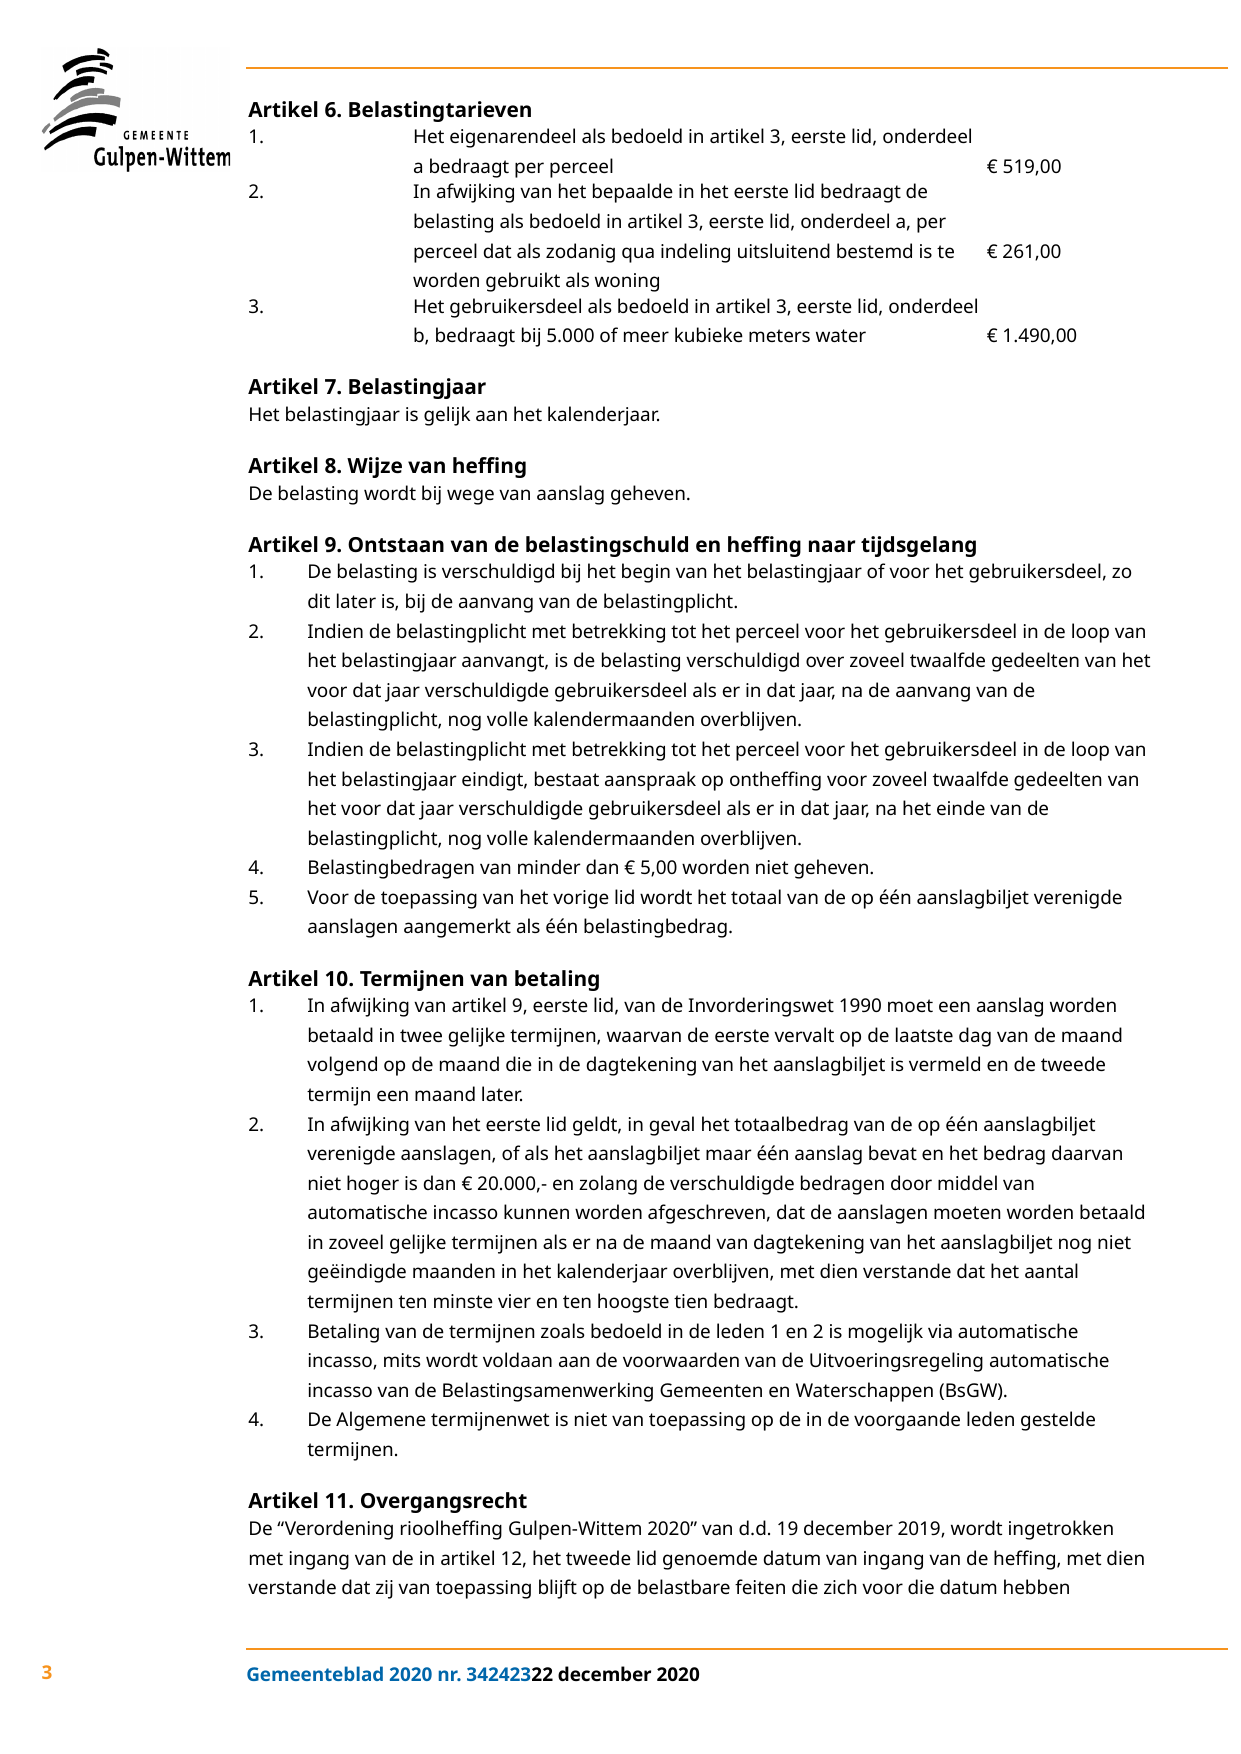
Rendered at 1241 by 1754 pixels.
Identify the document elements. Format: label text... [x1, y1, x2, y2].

table_cell € 261,00 [987, 179, 1152, 293]
text De belasting wordt bij wege van aanslag geheven. [248, 480, 1152, 506]
table_header € 519,00 [987, 123, 1152, 179]
list In afwijking van het eerste lid geldt, in geval het totaalbedrag van de op één aanslagbiljet verenigde aanslagen, of als het aanslagbiljet maar één aanslag bevat en het bedrag daarvan niet hoger is dan € 20.000,- en zolang de verschuldigde bedragen door middel van automatische incasso kunnen worden afgeschreven, dat de aanslagen moeten worden betaald in zoveel gelijke termijnen als er na de maand van dagtekening van het aanslagbiljet nog niet geëindigde maanden in het kalenderjaar overblijven, met dien verstande dat het aantal termijnen ten minste vier en ten hoogste tien bedraagt. [248, 1111, 1152, 1314]
text Artikel 9. Ontstaan van de belastingschuld en heffing naar tijdsgelang [248, 530, 1152, 559]
text Artikel 6. Belastingtarieven [248, 95, 1152, 123]
list De Algemene termijnenwet is niet van toepassing op de in de voorgaande leden gestelde termijnen. [248, 1407, 1152, 1462]
text Het belastingjaar is gelijk aan het kalenderjaar. [248, 401, 1152, 427]
table_header 1. [248, 123, 413, 179]
text De “Verordening rioolheffing Gulpen-Wittem 2020” van d.d. 19 december 2019, wordt ingetrokken met ingang van de in artikel 12, het tweede lid genoemde datum van ingang van de heffing, met dien verstande dat zij van toepassing blijft op de belastbare feiten die zich voor die datum hebben [248, 1515, 1152, 1600]
table_header Het eigenarendeel als bedoeld in artikel 3, eerste lid, onderdeel a bedraagt per perceel [413, 123, 987, 179]
table_cell € 1.490,00 [987, 293, 1152, 348]
list Belastingbedragen van minder dan € 5,00 worden niet geheven. [248, 854, 1152, 880]
table_cell 3. [248, 293, 413, 348]
list Betaling van de termijnen zoals bedoeld in de leden 1 en 2 is mogelijk via automatische incasso, mits wordt voldaan aan de voorwaarden van de Uitvoeringsregeling automatische incasso van de Belastingsamenwerking Gemeenten en Waterschappen (BsGW). [248, 1318, 1152, 1403]
table_cell Het gebruikersdeel als bedoeld in artikel 3, eerste lid, onderdeel b, bedraagt bij 5.000 of meer kubieke meters water [413, 293, 987, 348]
text Artikel 11. Overgangsrecht [248, 1487, 1152, 1515]
list In afwijking van artikel 9, eerste lid, van de Invorderingswet 1990 moet een aanslag worden betaald in twee gelijke termijnen, waarvan de eerste vervalt op de laatste dag van de maand volgend op de maand die in de dagtekening van het aanslagbiljet is vermeld en de tweede termijn een maand later. [248, 992, 1152, 1107]
table_cell In afwijking van het bepaalde in het eerste lid bedraagt de belasting als bedoeld in artikel 3, eerste lid, onderdeel a, per perceel dat als zodanig qua indeling uitsluitend bestemd is te worden gebruikt als woning [413, 179, 987, 293]
picture [41, 47, 231, 172]
list Indien de belastingplicht met betrekking tot het perceel voor het gebruikersdeel in de loop van het belastingjaar eindigt, bestaat aanspraak op ontheffing voor zoveel twaalfde gedeelten van het voor dat jaar verschuldigde gebruikersdeel als er in dat jaar, na het einde van de belastingplicht, nog volle kalendermaanden overblijven. [248, 736, 1152, 851]
text Artikel 10. Termijnen van betaling [248, 964, 1152, 992]
table_cell 2. [248, 179, 413, 293]
text Artikel 8. Wijze van heffing [248, 451, 1152, 480]
list De belasting is verschuldigd bij het begin van het belastingjaar of voor het gebruikersdeel, zo dit later is, bij de aanvang van de belastingplicht. [248, 559, 1152, 614]
list Voor de toepassing van het vorige lid wordt het totaal van de op één aanslagbiljet verenigde aanslagen aangemerkt als één belastingbedrag. [248, 884, 1152, 939]
list Indien de belastingplicht met betrekking tot het perceel voor het gebruikersdeel in de loop van het belastingjaar aanvangt, is de belasting verschuldigd over zoveel twaalfde gedeelten van het voor dat jaar verschuldigde gebruikersdeel als er in dat jaar, na de aanvang van de belastingplicht, nog volle kalendermaanden overblijven. [248, 618, 1152, 732]
text Artikel 7. Belastingjaar [248, 372, 1152, 401]
